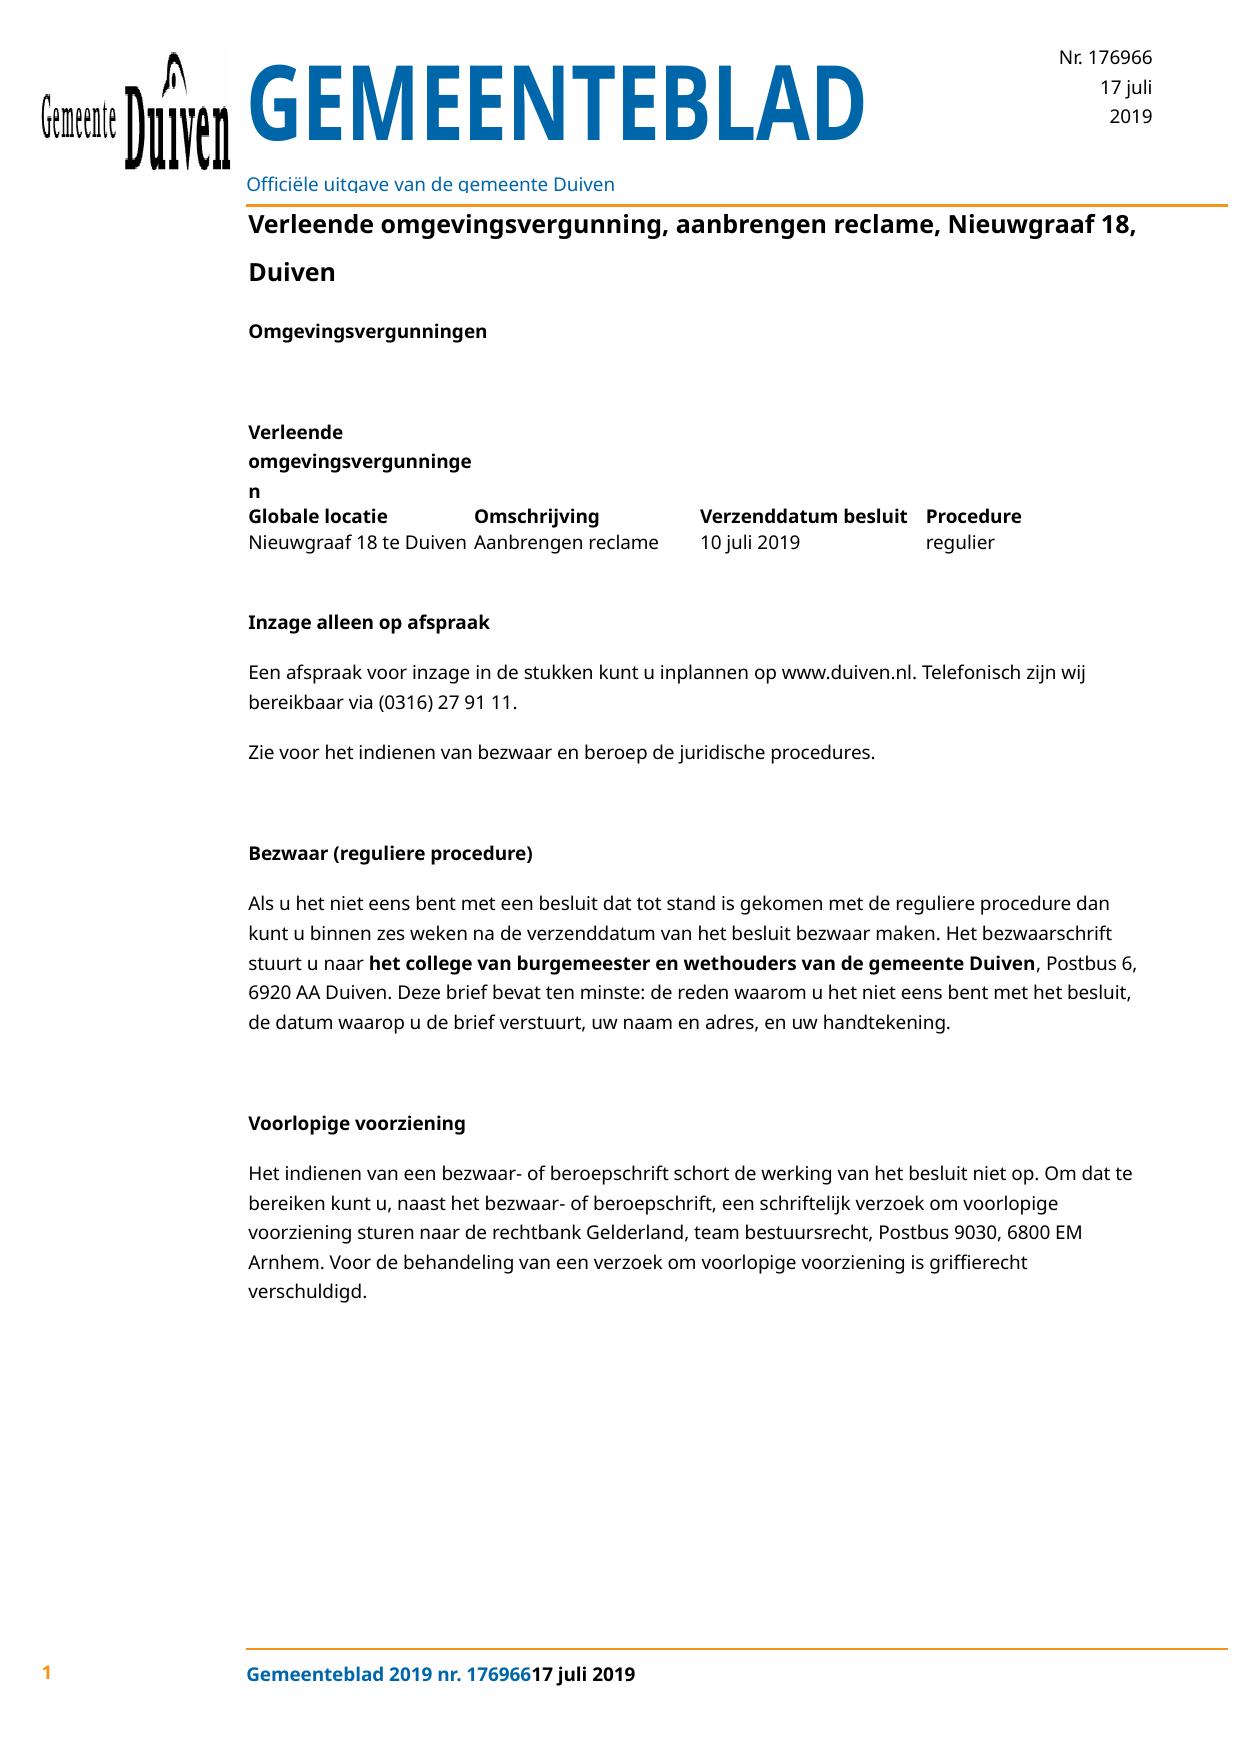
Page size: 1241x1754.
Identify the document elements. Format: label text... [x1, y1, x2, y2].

text Inzage alleen op afspraak [248, 609, 1152, 634]
table_cell Procedure [926, 504, 1152, 529]
table_cell Verzenddatum besluit [700, 504, 926, 529]
table_cell Globale locatie [248, 504, 474, 529]
table_header [926, 419, 1152, 504]
text Als u het niet eens bent met een besluit dat tot stand is gekomen met de reguliere procedure dan kunt u binnen zes weken na de verzenddatum van het besluit bezwaar maken. Het bezwaarschrift stuurt u naar het college van burgemeester en wethouders van de gemeente Duiven, Postbus 6, 6920 AA Duiven. Deze brief bevat ten minste: de reden waarom u het niet eens bent met het besluit, de datum waarop u de brief verstuurt, uw naam en adres, en uw handtekening. [248, 891, 1152, 1034]
table_cell Nieuwgraaf 18 te Duiven [248, 530, 474, 555]
text Het indienen van een bezwaar- of beroepschrift schort de werking van het besluit niet op. Om dat te bereiken kunt u, naast het bezwaar- of beroepschrift, een schriftelijk verzoek om voorlopige voorziening sturen naar de rechtbank Gelderland, team bestuursrecht, Postbus 9030, 6800 EM Arnhem. Voor de behandeling van een verzoek om voorlopige voorziening is griffierecht verschuldigd. [248, 1160, 1152, 1304]
text Verleende omgevingsvergunning, aanbrengen reclame, Nieuwgraaf 18, Duiven [248, 207, 1152, 288]
text Zie voor het indienen van bezwaar en beroep de juridische procedures. [248, 739, 1152, 765]
table_cell 10 juli 2019 [700, 530, 926, 555]
text Voorlopige voorziening [248, 1110, 1152, 1135]
table_header [474, 419, 700, 504]
table_cell Omschrijving [474, 504, 700, 529]
table_header Verleende omgevingsvergunningen [248, 419, 474, 504]
table_cell regulier [926, 530, 1152, 555]
table_cell Aanbrengen reclame [474, 530, 700, 555]
picture [41, 47, 231, 172]
text Bezwaar (reguliere procedure) [248, 840, 1152, 866]
text Omgevingsvergunningen [248, 318, 1152, 344]
text Een afspraak voor inzage in de stukken kunt u inplannen op www.duiven.nl. Telefonisch zijn wij bereikbaar via (0316) 27 91 11. [248, 659, 1152, 714]
table_header [700, 419, 926, 504]
